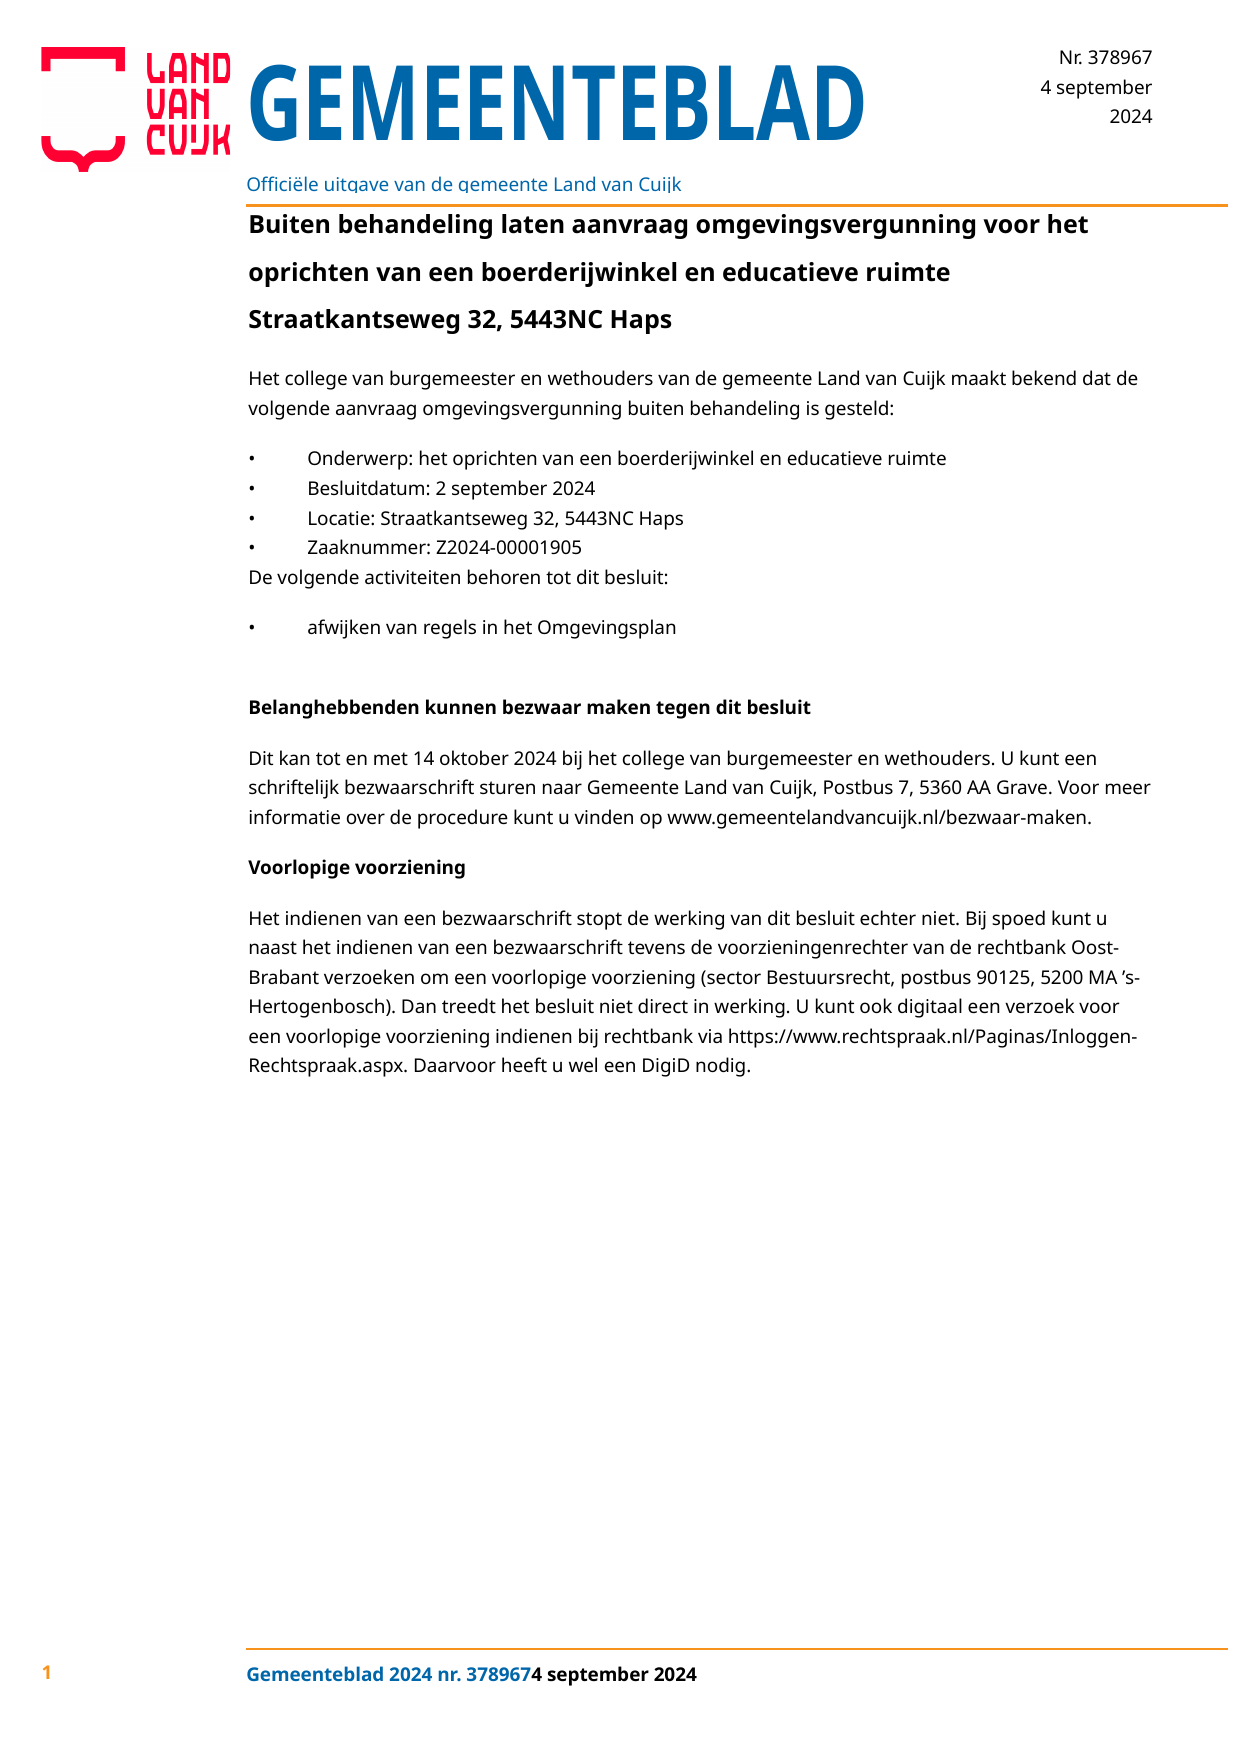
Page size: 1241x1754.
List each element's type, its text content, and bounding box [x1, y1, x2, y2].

text Voorlopige voorziening [248, 854, 1152, 880]
list afwijken van regels in het Omgevingsplan [248, 614, 1152, 640]
text De volgende activiteiten behoren tot dit besluit: [248, 564, 1152, 589]
list Locatie: Straatkantseweg 32, 5443NC Haps [248, 505, 1152, 530]
list Onderwerp: het oprichten van een boerderijwinkel en educatieve ruimte [248, 446, 1152, 471]
list Besluitdatum: 2 september 2024 [248, 475, 1152, 501]
text Het college van burgemeester en wethouders van de gemeente Land van Cuijk maakt bekend dat de volgende aanvraag omgevingsvergunning buiten behandeling is gesteld: [248, 366, 1152, 421]
list Zaaknummer: Z2024-00001905 [248, 534, 1152, 560]
text Belanghebbenden kunnen bezwaar maken tegen dit besluit [248, 694, 1152, 720]
picture [41, 47, 231, 172]
text Dit kan tot en met 14 oktober 2024 bij het college van burgemeester en wethouders. U kunt een schriftelijk bezwaarschrift sturen naar Gemeente Land van Cuijk, Postbus 7, 5360 AA Grave. Voor meer informatie over de procedure kunt u vinden op www.gemeentelandvancuijk.nl/bezwaar-maken. [248, 745, 1152, 829]
text Het indienen van een bezwaarschrift stopt de werking van dit besluit echter niet. Bij spoed kunt u naast het indienen van een bezwaarschrift tevens de voorzieningenrechter van de rechtbank Oost-Brabant verzoeken om een voorlopige voorziening (sector Bestuursrecht, postbus 90125, 5200 MA ’s-Hertogenbosch). Dan treedt het besluit niet direct in werking. U kunt ook digitaal een verzoek voor een voorlopige voorziening indienen bij rechtbank via https://www.rechtspraak.nl/Paginas/Inloggen-Rechtspraak.aspx. Daarvoor heeft u wel een DigiD nodig. [248, 905, 1152, 1078]
text Buiten behandeling laten aanvraag omgevingsvergunning voor het oprichten van een boerderijwinkel en educatieve ruimte Straatkantseweg 32, 5443NC Haps [248, 207, 1152, 336]
